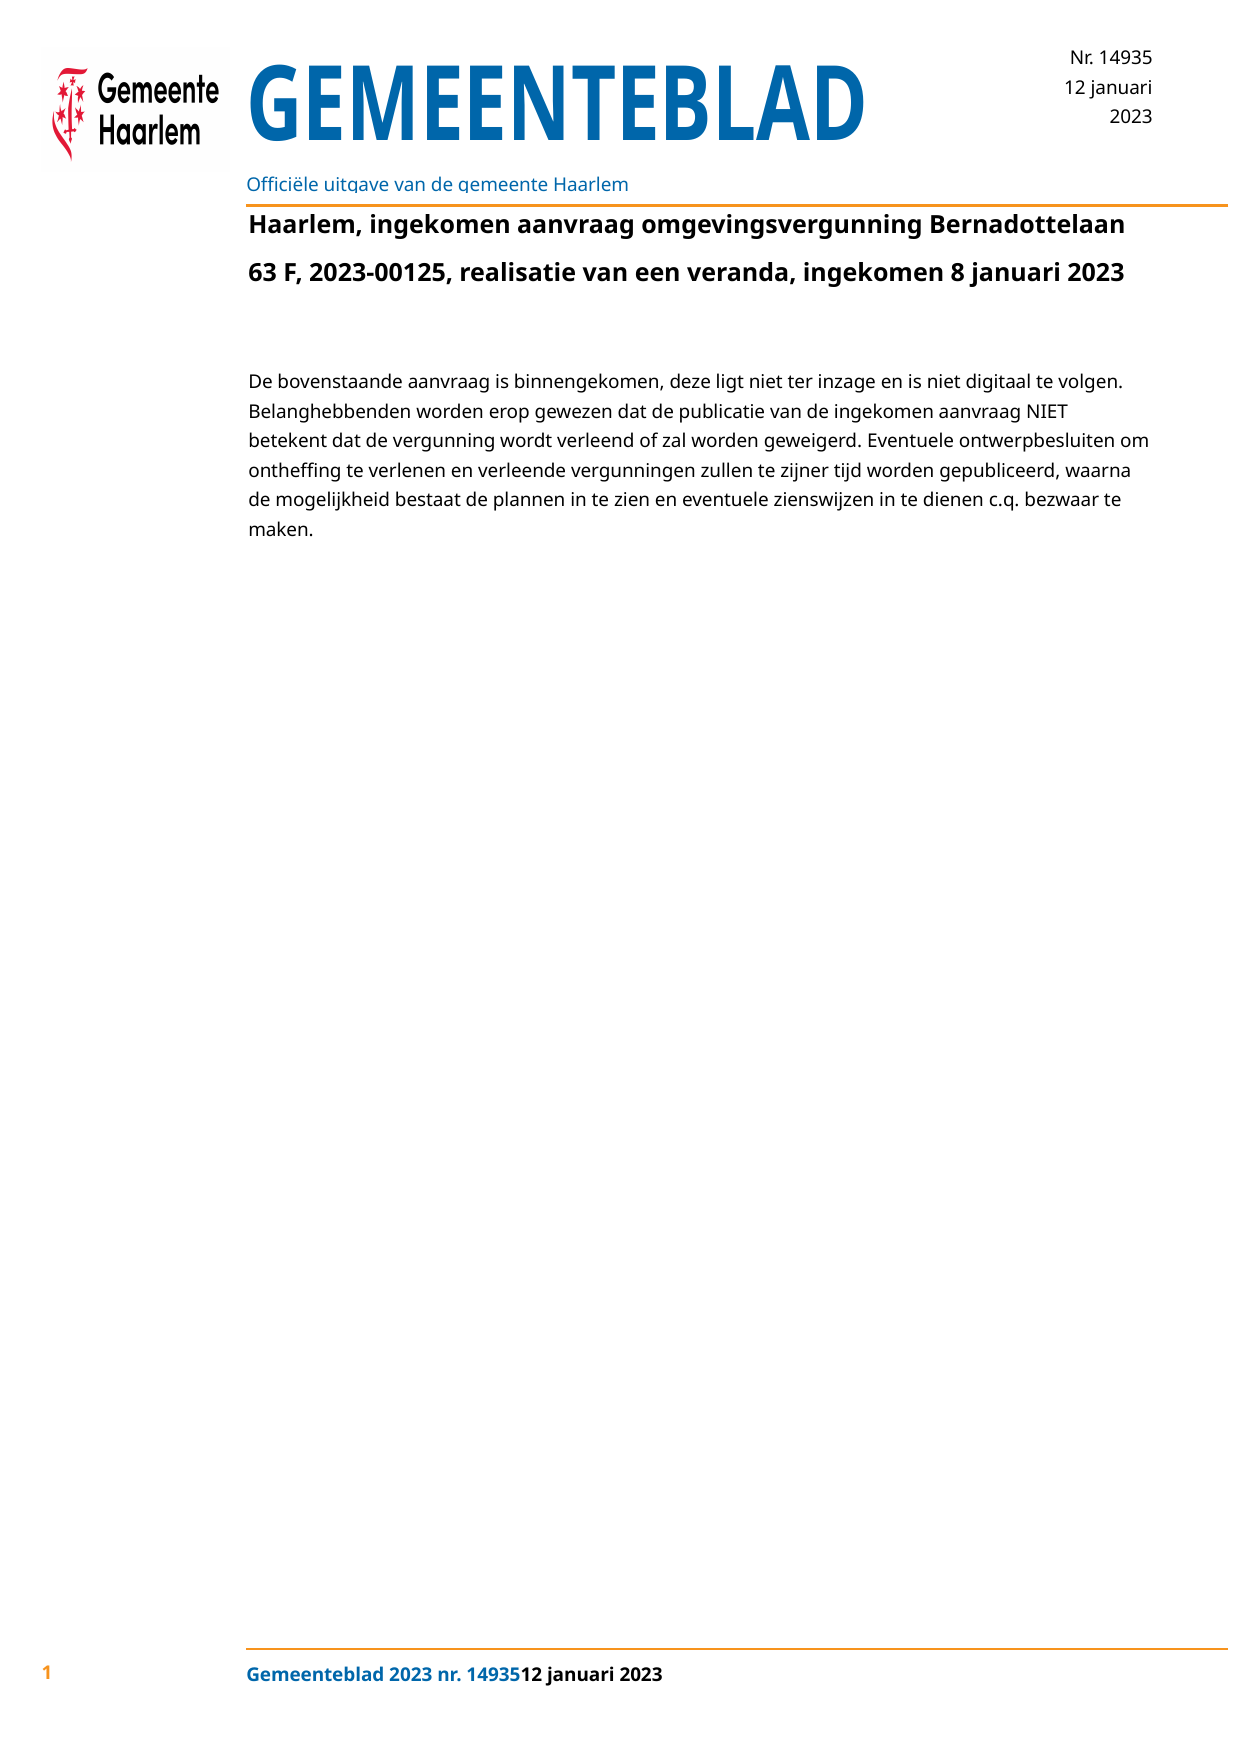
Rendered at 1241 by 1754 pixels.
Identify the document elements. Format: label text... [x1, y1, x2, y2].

text De bovenstaande aanvraag is binnengekomen, deze ligt niet ter inzage en is niet digitaal te volgen. Belanghebbenden worden erop gewezen dat de publicatie van de ingekomen aanvraag NIET betekent dat de vergunning wordt verleend of zal worden geweigerd. Eventuele ontwerpbesluiten om ontheffing te verlenen en verleende vergunningen zullen te zijner tijd worden gepubliceerd, waarna de mogelijkheid bestaat de plannen in te zien en eventuele zienswijzen in te dienen c.q. bezwaar te maken. [248, 368, 1152, 542]
picture [41, 47, 231, 172]
text Haarlem, ingekomen aanvraag omgevingsvergunning Bernadottelaan 63 F, 2023-00125, realisatie van een veranda, ingekomen 8 januari 2023 [248, 207, 1152, 288]
